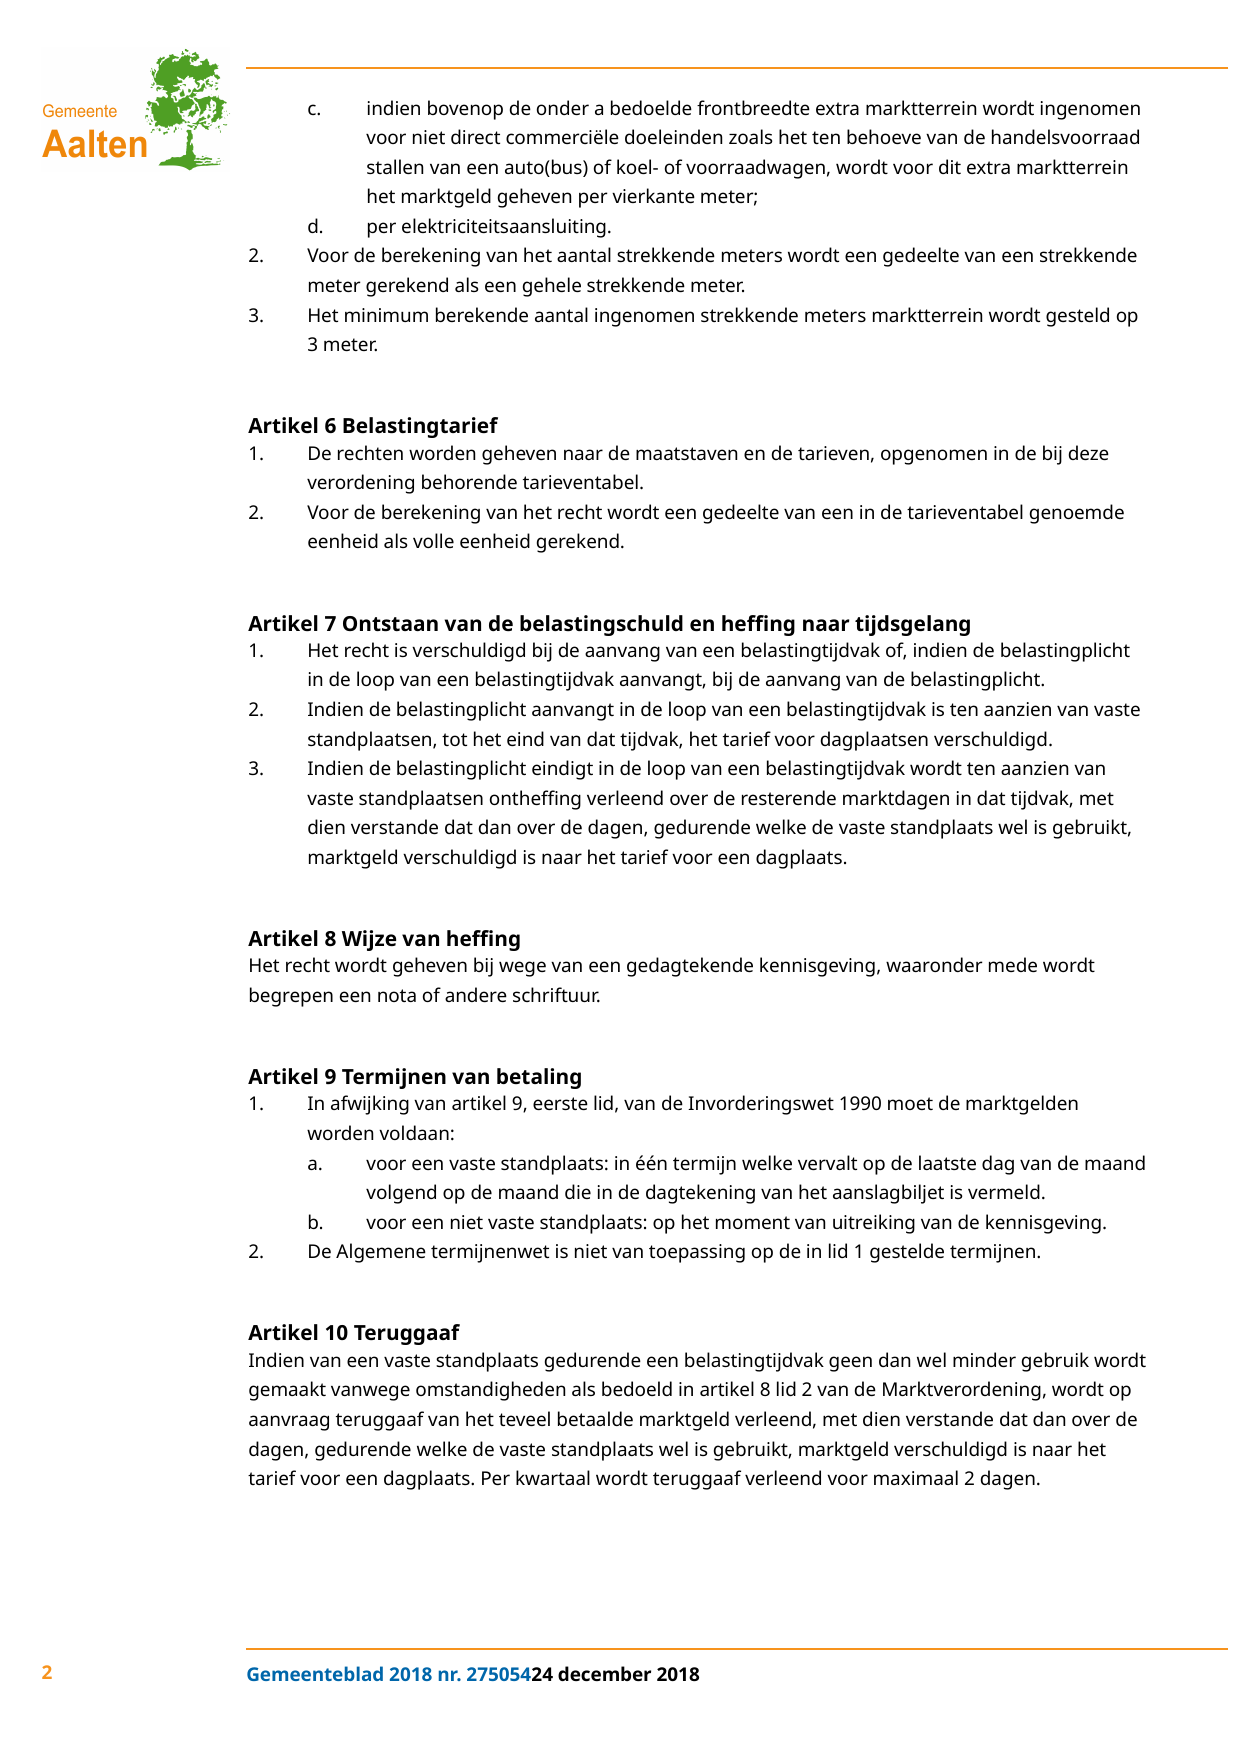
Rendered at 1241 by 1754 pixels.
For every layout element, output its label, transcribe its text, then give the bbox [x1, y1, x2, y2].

list De rechten worden geheven naar de maatstaven en de tarieven, opgenomen in de bij deze verordening behorende tarieventabel. [248, 440, 1152, 495]
list voor een niet vaste standplaats: op het moment van uitreiking van de kennisgeving. [307, 1209, 1152, 1235]
list voor een vaste standplaats: in één termijn welke vervalt op de laatste dag van de maand volgend op de maand die in de dagtekening van het aanslagbiljet is vermeld. [307, 1150, 1152, 1205]
text Artikel 6 Belastingtarief [248, 411, 1152, 440]
text Indien van een vaste standplaats gedurende een belastingtijdvak geen dan wel minder gebruik wordt gemaakt vanwege omstandigheden als bedoeld in artikel 8 lid 2 van de Marktverordening, wordt op aanvraag teruggaaf van het teveel betaalde marktgeld verleend, met dien verstande dat dan over de dagen, gedurende welke de vaste standplaats wel is gebruikt, marktgeld verschuldigd is naar het tarief voor een dagplaats. Per kwartaal wordt teruggaaf verleend voor maximaal 2 dagen. [248, 1347, 1152, 1491]
list indien bovenop de onder a bedoelde frontbreedte extra marktterrein wordt ingenomen voor niet direct commerciële doeleinden zoals het ten behoeve van de handelsvoorraad stallen van een auto(bus) of koel- of voorraadwagen, wordt voor dit extra marktterrein het marktgeld geheven per vierkante meter; [307, 95, 1152, 209]
list In afwijking van artikel 9, eerste lid, van de Invorderingswet 1990 moet de marktgelden worden voldaan: [248, 1091, 1152, 1146]
list Het minimum berekende aantal ingenomen strekkende meters marktterrein wordt gesteld op 3 meter. [248, 302, 1152, 357]
list Voor de berekening van het recht wordt een gedeelte van een in de tarieventabel genoemde eenheid als volle eenheid gerekend. [248, 499, 1152, 554]
list per elektriciteitsaansluiting. [307, 213, 1152, 239]
text Artikel 9 Termijnen van betaling [248, 1062, 1152, 1091]
text Artikel 10 Teruggaaf [248, 1318, 1152, 1347]
list De Algemene termijnenwet is niet van toepassing op de in lid 1 gestelde termijnen. [248, 1238, 1152, 1264]
list Indien de belastingplicht aanvangt in de loop van een belastingtijdvak is ten aanzien van vaste standplaatsen, tot het eind van dat tijdvak, het tarief voor dagplaatsen verschuldigd. [248, 696, 1152, 752]
text Artikel 8 Wijze van heffing [248, 924, 1152, 953]
list Voor de berekening van het aantal strekkende meters wordt een gedeelte van een strekkende meter gerekend als een gehele strekkende meter. [248, 243, 1152, 298]
picture [41, 47, 231, 172]
list Indien de belastingplicht eindigt in de loop van een belastingtijdvak wordt ten aanzien van vaste standplaatsen ontheffing verleend over de resterende marktdagen in dat tijdvak, met dien verstande dat dan over de dagen, gedurende welke de vaste standplaats wel is gebruikt, marktgeld verschuldigd is naar het tarief voor een dagplaats. [248, 755, 1152, 870]
list Het recht is verschuldigd bij de aanvang van een belastingtijdvak of, indien de belastingplicht in de loop van een belastingtijdvak aanvangt, bij de aanvang van de belastingplicht. [248, 637, 1152, 692]
text Het recht wordt geheven bij wege van een gedagtekende kennisgeving, waaronder mede wordt begrepen een nota of andere schriftuur. [248, 953, 1152, 1008]
text Artikel 7 Ontstaan van de belastingschuld en heffing naar tijdsgelang [248, 609, 1152, 637]
